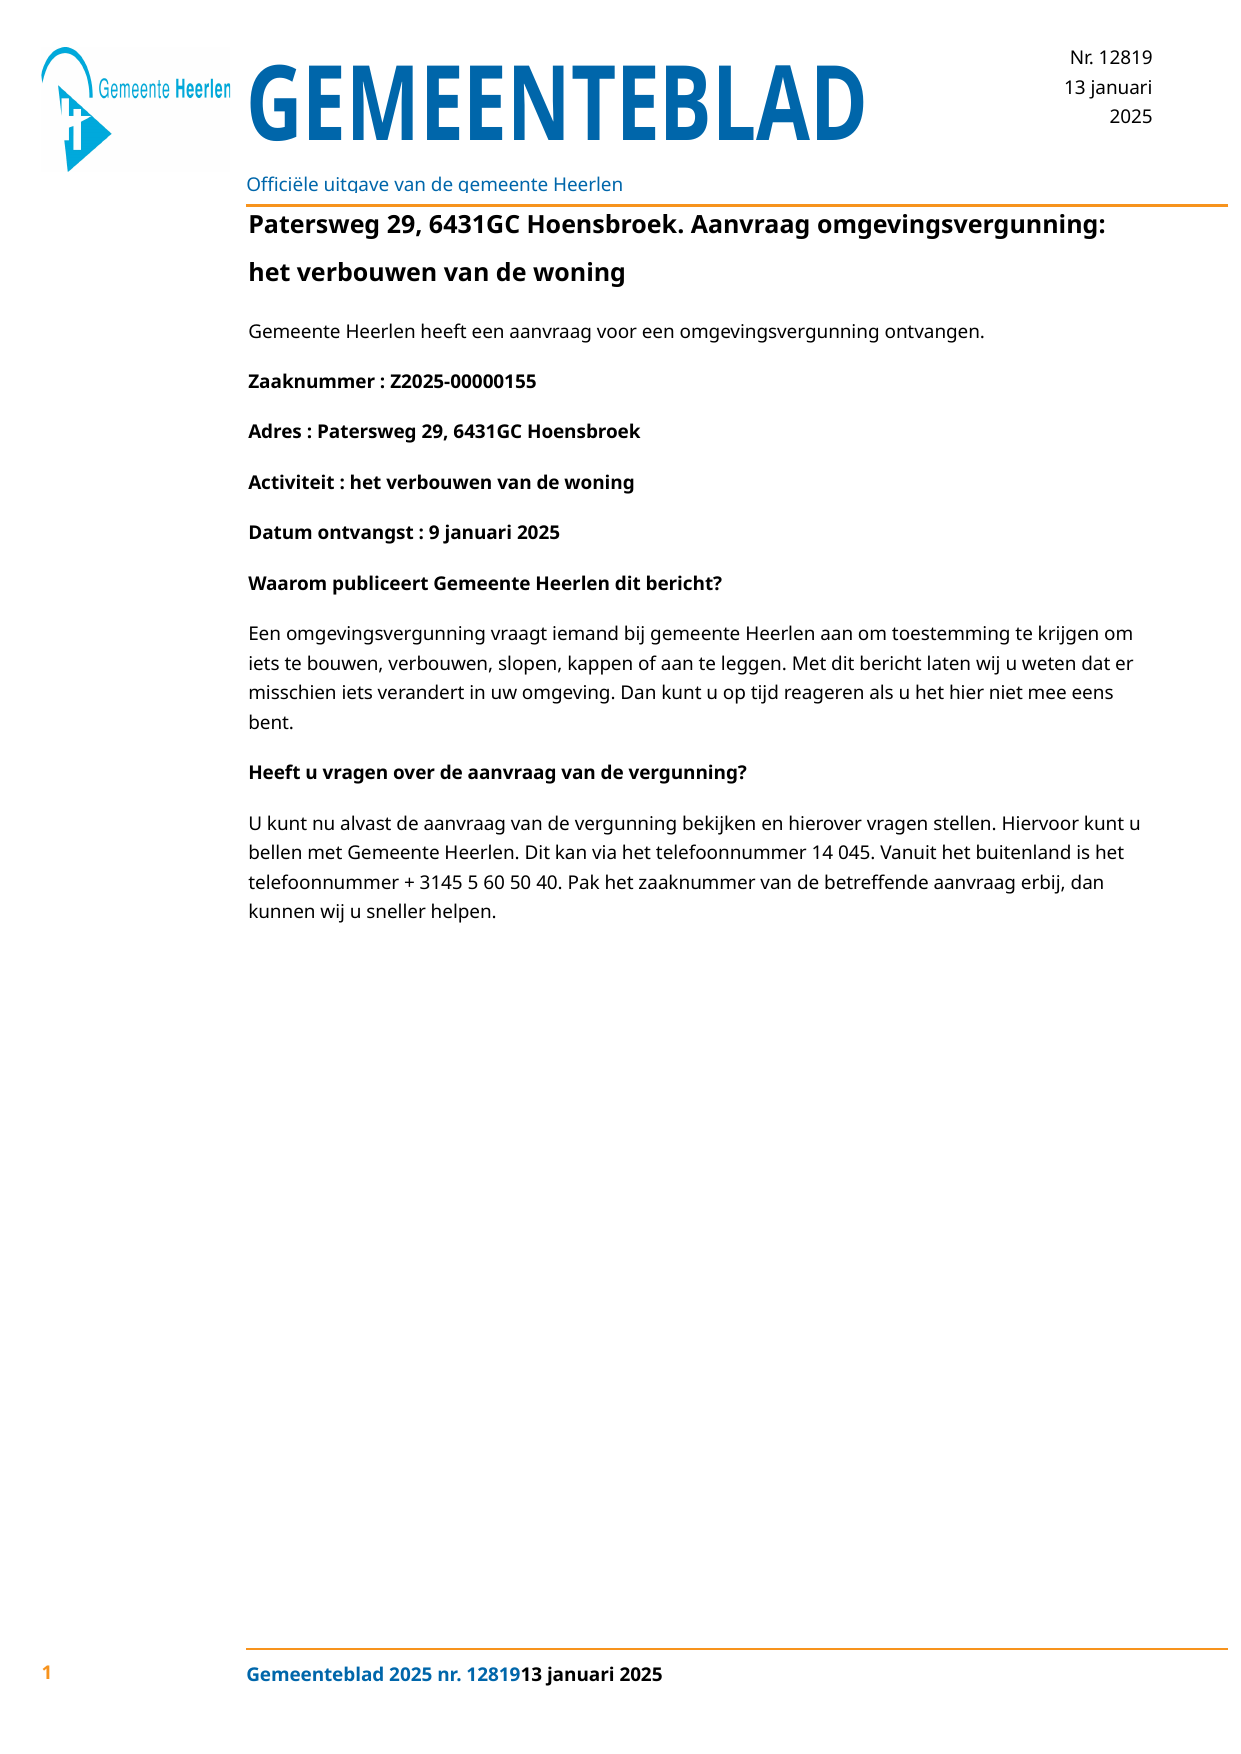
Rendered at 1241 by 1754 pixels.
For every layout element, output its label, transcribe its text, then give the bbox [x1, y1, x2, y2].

text Patersweg 29, 6431GC Hoensbroek. Aanvraag omgevingsvergunning: het verbouwen van de woning [248, 207, 1152, 288]
text Waarom publiceert Gemeente Heerlen dit bericht? [248, 570, 1152, 596]
text Een omgevingsvergunning vraagt iemand bij gemeente Heerlen aan om toestemming te krijgen om iets te bouwen, verbouwen, slopen, kappen of aan te leggen. Met dit bericht laten wij u weten dat er misschien iets verandert in uw omgeving. Dan kunt u op tijd reageren als u het hier niet mee eens bent. [248, 620, 1152, 735]
text Adres : Patersweg 29, 6431GC Hoensbroek [248, 419, 1152, 444]
picture [41, 47, 59, 70]
picture [41, 47, 231, 172]
text Heeft u vragen over de aanvraag van de vergunning? [248, 759, 1152, 785]
text Datum ontvangst : 9 januari 2025 [248, 519, 1152, 545]
text Activiteit : het verbouwen van de woning [248, 469, 1152, 495]
text U kunt nu alvast de aanvraag van de vergunning bekijken en hierover vragen stellen. Hiervoor kunt u bellen met Gemeente Heerlen. Dit kan via het telefoonnummer 14 045. Vanuit het buitenland is het telefoonnummer + 3145 5 60 50 40. Pak het zaaknummer van de betreffende aanvraag erbij, dan kunnen wij u sneller helpen. [248, 810, 1152, 924]
text Zaaknummer : Z2025-00000155 [248, 368, 1152, 394]
text Gemeente Heerlen heeft een aanvraag voor een omgevingsvergunning ontvangen. [248, 318, 1152, 344]
